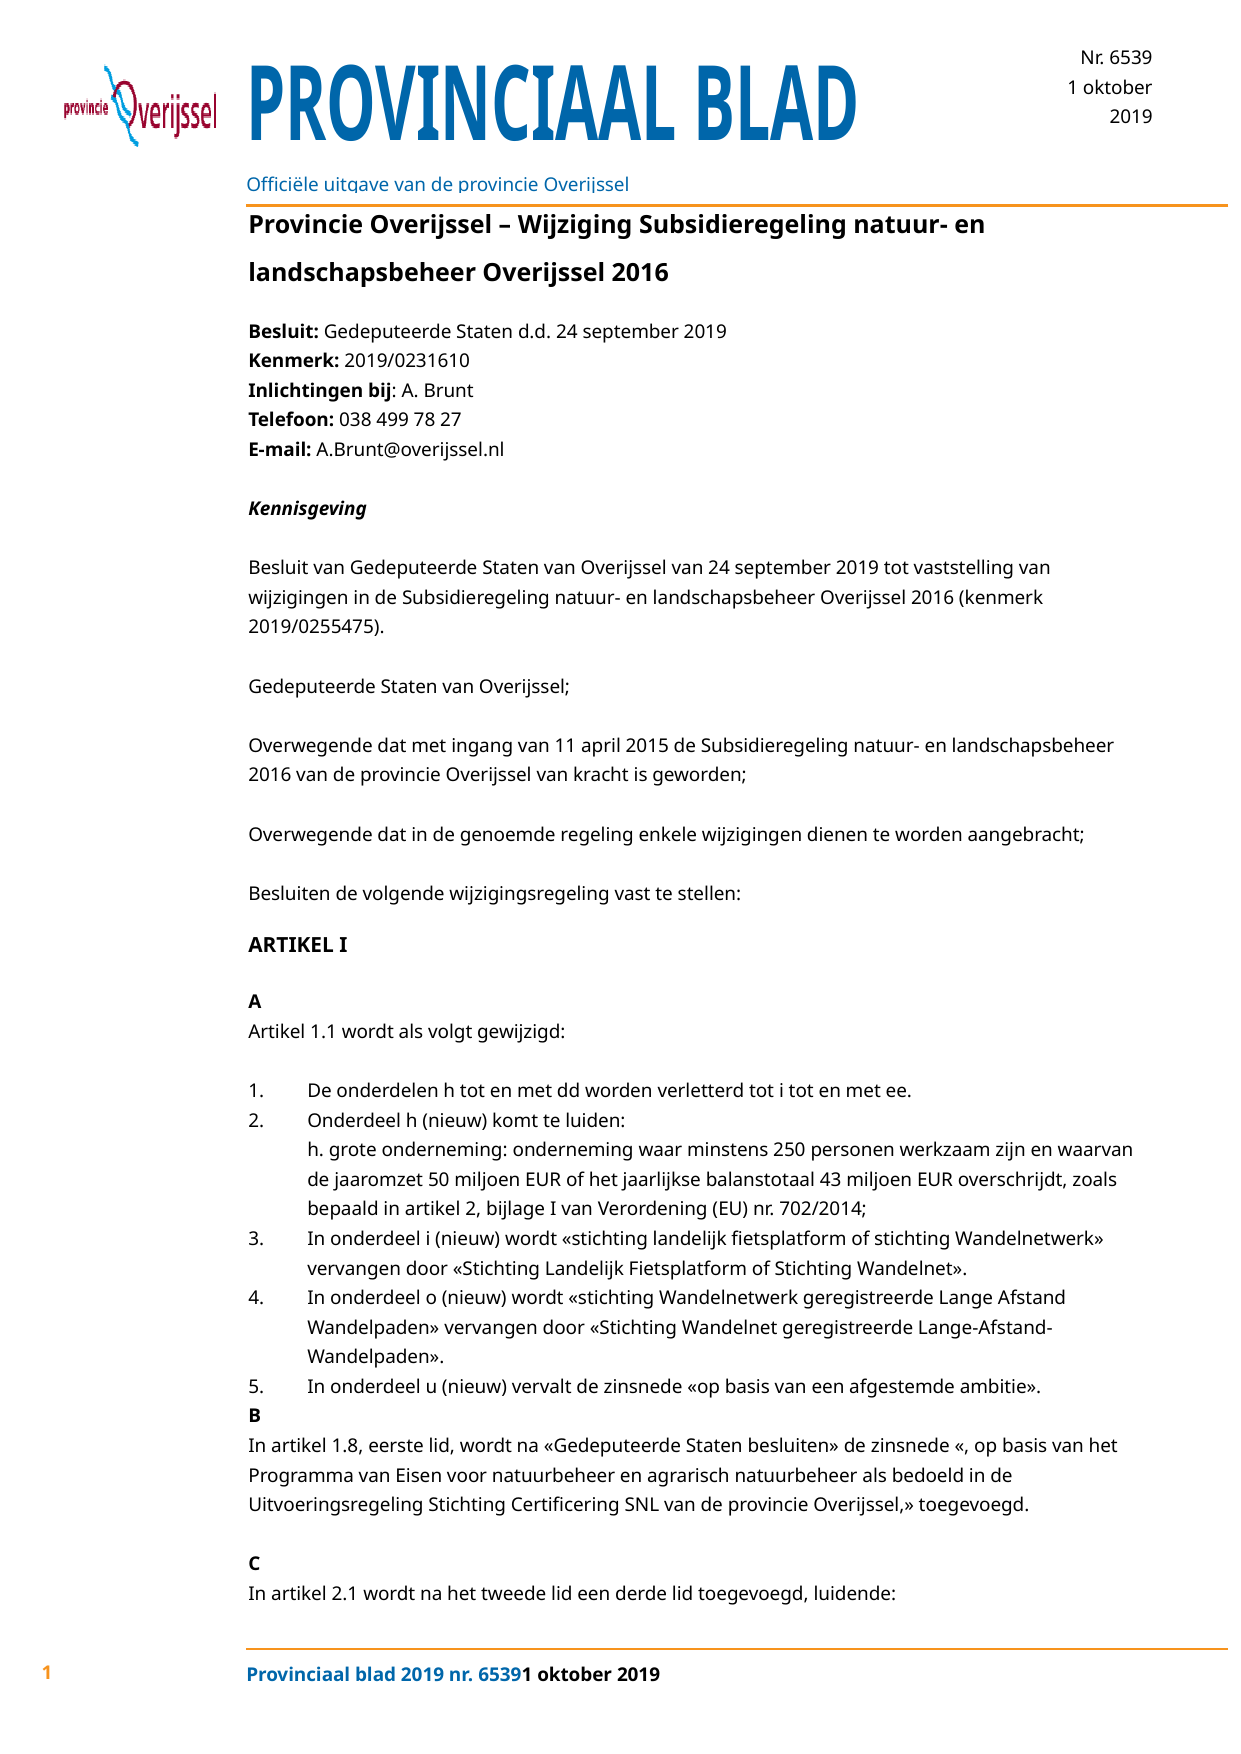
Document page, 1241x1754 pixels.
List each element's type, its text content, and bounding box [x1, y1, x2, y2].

text Kennisgeving [248, 495, 1152, 521]
picture [41, 47, 231, 172]
text In artikel 1.8, eerste lid, wordt na «Gedeputeerde Staten besluiten» de zinsnede «, op basis van het Programma van Eisen voor natuurbeheer en agrarisch natuurbeheer als bedoeld in de Uitvoeringsregeling Stichting Certificering SNL van de provincie Overijssel,» toegevoegd. [248, 1432, 1152, 1517]
list Onderdeel h (nieuw) komt te luiden: [248, 1107, 1152, 1132]
text A [248, 988, 1152, 1014]
text Kenmerk: 2019/0231610 [248, 347, 1152, 373]
text Besluit van Gedeputeerde Staten van Overijssel van 24 september 2019 tot vaststelling van wijzigingen in de Subsidieregeling natuur- en landschapsbeheer Overijssel 2016 (kenmerk 2019/0255475). [248, 554, 1152, 639]
list h. grote onderneming: onderneming waar minstens 250 personen werkzaam zijn en waarvan de jaaromzet 50 miljoen EUR of het jaarlijkse balanstotaal 43 miljoen EUR overschrijdt, zoals bepaald in artikel 2, bijlage I van Verordening (EU) nr. 702/2014; [248, 1136, 1152, 1221]
text ARTIKEL I [248, 930, 1152, 959]
text Overwegende dat in de genoemde regeling enkele wijzigingen dienen te worden aangebracht; [248, 821, 1152, 847]
text C [248, 1551, 1152, 1576]
text Besluiten de volgende wijzigingsregeling vast te stellen: [248, 880, 1152, 906]
text Inlichtingen bij: A. Brunt [248, 377, 1152, 403]
text Besluit: Gedeputeerde Staten d.d. 24 september 2019 [248, 318, 1152, 344]
text Artikel 1.1 wordt als volgt gewijzigd: [248, 1018, 1152, 1044]
list In onderdeel o (nieuw) wordt «stichting Wandelnetwerk geregistreerde Lange Afstand Wandelpaden» vervangen door «Stichting Wandelnet geregistreerde Lange-Afstand-Wandelpaden». [248, 1284, 1152, 1369]
list De onderdelen h tot en met dd worden verletterd tot i tot en met ee. [248, 1077, 1152, 1103]
list In onderdeel u (nieuw) vervalt de zinsnede «op basis van een afgestemde ambitie». [248, 1373, 1152, 1399]
text In artikel 2.1 wordt na het tweede lid een derde lid toegevoegd, luidende: [248, 1580, 1152, 1606]
text E-mail: A.Brunt@overijssel.nl [248, 436, 1152, 462]
text Overwegende dat met ingang van 11 april 2015 de Subsidieregeling natuur- en landschapsbeheer 2016 van de provincie Overijssel van kracht is geworden; [248, 732, 1152, 787]
text Provincie Overijssel – Wijziging Subsidieregeling natuur- en landschapsbeheer Overijssel 2016 [248, 207, 1152, 288]
text B [248, 1403, 1152, 1428]
list In onderdeel i (nieuw) wordt «stichting landelijk fietsplatform of stichting Wandelnetwerk» vervangen door «Stichting Landelijk Fietsplatform of Stichting Wandelnet». [248, 1225, 1152, 1280]
text Telefoon: 038 499 78 27 [248, 407, 1152, 432]
text Gedeputeerde Staten van Overijssel; [248, 673, 1152, 699]
